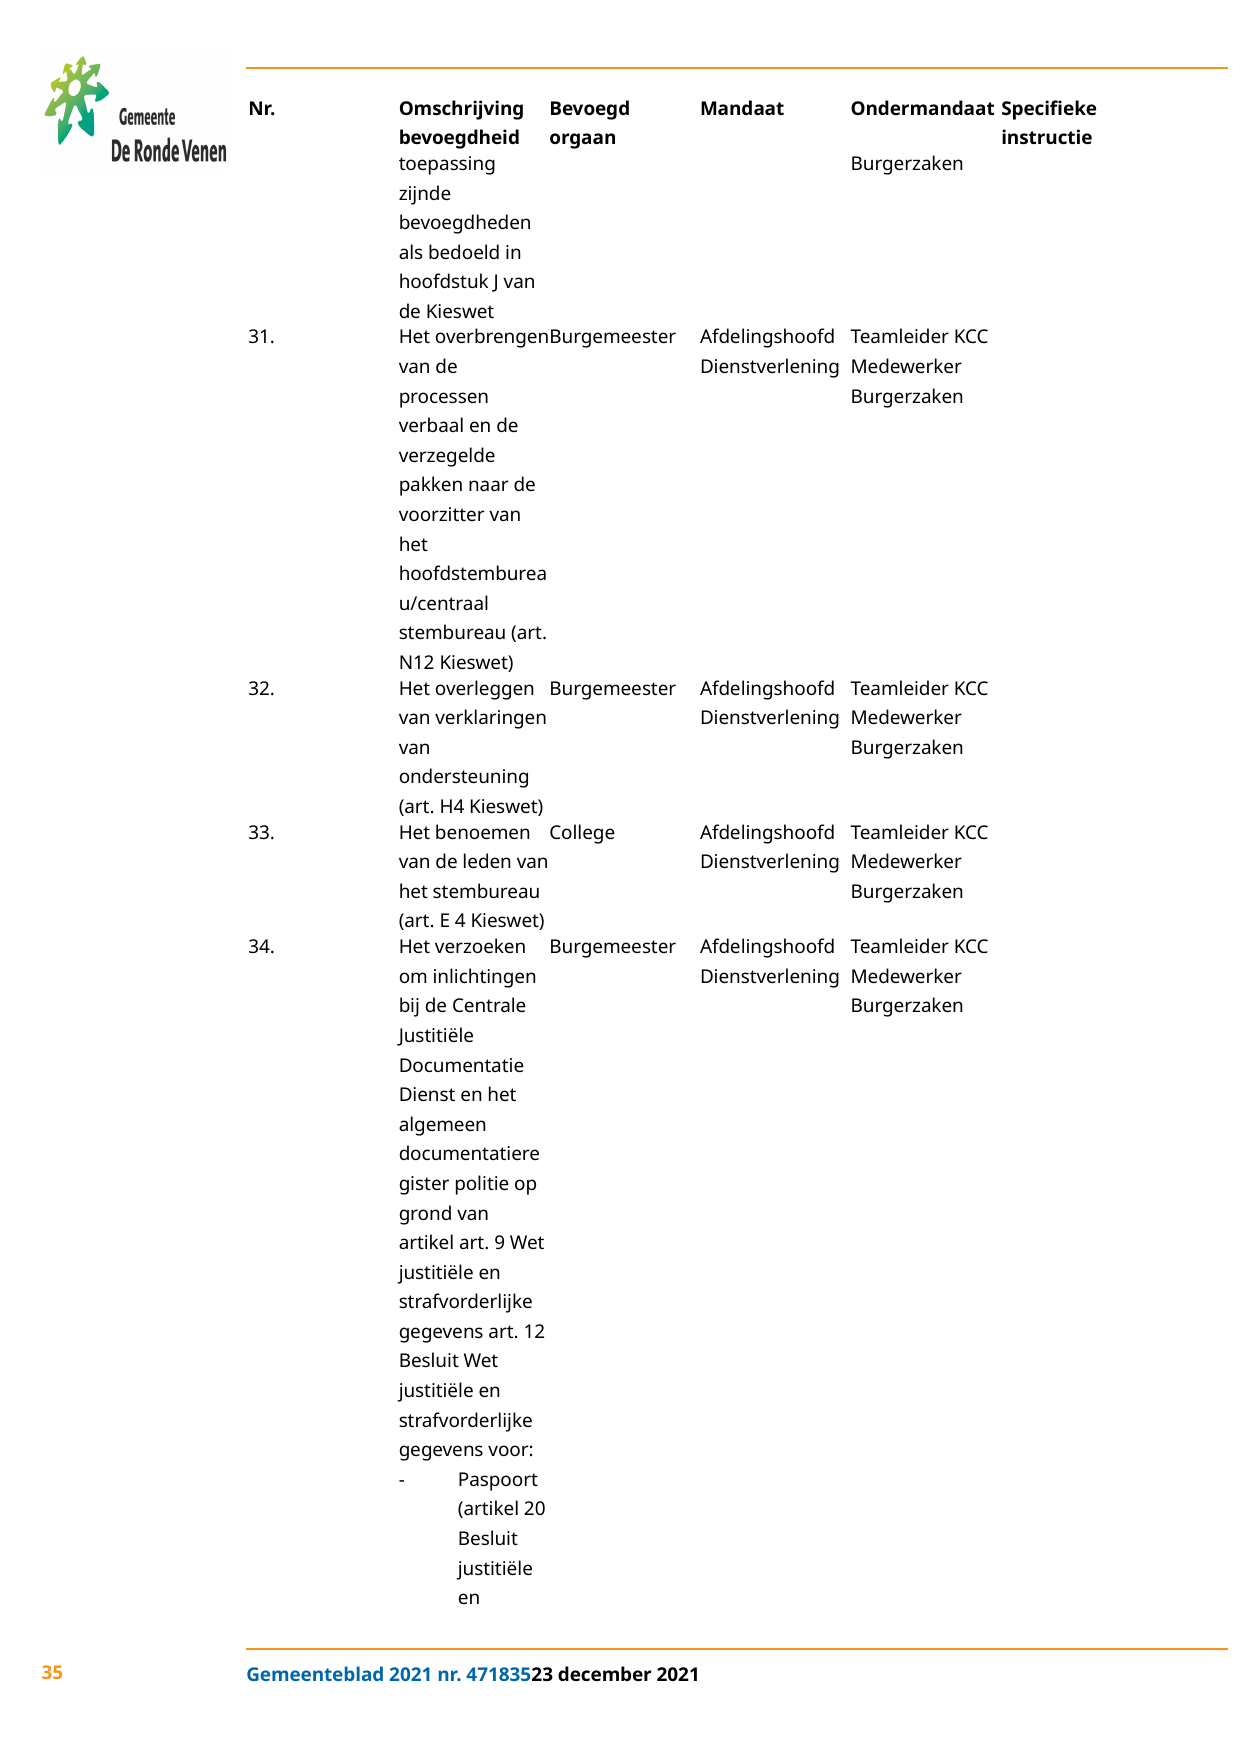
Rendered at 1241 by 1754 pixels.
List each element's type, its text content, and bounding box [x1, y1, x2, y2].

table_cell [1001, 675, 1152, 819]
table_cell Teamleider KCC Medewerker Burgerzaken [850, 934, 1001, 1610]
table_cell Het overbrengen van de processen verbaal en de verzegelde pakken naar de voorzitter van het hoofdstembureau/centraal stembureau (art. N12 Kieswet) [399, 324, 549, 675]
table_cell 33. [248, 819, 398, 933]
table_cell Afdelingshoofd Dienstverlening [700, 819, 850, 933]
table_header Omschrijving bevoegdheid [399, 95, 549, 150]
table_cell [549, 150, 700, 324]
table_cell [700, 150, 850, 324]
picture [41, 47, 231, 172]
table_cell Het verzoeken om inlichtingen bij de Centrale Justitiële Documentatie Dienst en het algemeen documentatieregister politie op grond van artikel art. 9 Wet justitiële en strafvorderlijke gegevens art. 12 Besluit Wet justitiële en strafvorderlijke gegevens voor: Paspoort (artikel 20 Besluit justitiële en [399, 934, 549, 1610]
table_cell Burgerzaken [850, 150, 1001, 324]
table_cell [248, 150, 398, 324]
table_cell Teamleider KCC Medewerker Burgerzaken [850, 324, 1001, 675]
table_cell Het benoemen van de leden van het stembureau (art. E 4 Kieswet) [399, 819, 549, 933]
table_header Nr. [248, 95, 398, 150]
table_cell College [549, 819, 700, 933]
table_header Ondermandaat [850, 95, 1001, 150]
table_cell [1001, 819, 1152, 933]
table_cell Burgemeester [549, 675, 700, 819]
table_cell [1001, 150, 1152, 324]
table_cell [1001, 324, 1152, 675]
table_cell toepassing zijnde bevoegdheden als bedoeld in hoofdstuk J van de Kieswet [399, 150, 549, 324]
table_cell Afdelingshoofd Dienstverlening [700, 934, 850, 1610]
table_cell Het overleggen van verklaringen van ondersteuning (art. H4 Kieswet) [399, 675, 549, 819]
table_cell Teamleider KCC Medewerker Burgerzaken [850, 819, 1001, 933]
table_cell Burgemeester [549, 934, 700, 1610]
table_cell [1001, 934, 1152, 1610]
table_header Mandaat [700, 95, 850, 150]
table_cell Teamleider KCC Medewerker Burgerzaken [850, 675, 1001, 819]
table_header Bevoegd orgaan [549, 95, 700, 150]
table_cell 34. [248, 934, 398, 1610]
table_cell 32. [248, 675, 398, 819]
table_cell Afdelingshoofd Dienstverlening [700, 675, 850, 819]
table_cell Afdelingshoofd Dienstverlening [700, 324, 850, 675]
table_cell Burgemeester [549, 324, 700, 675]
table_cell 31. [248, 324, 398, 675]
table_header Specifieke instructie [1001, 95, 1152, 150]
